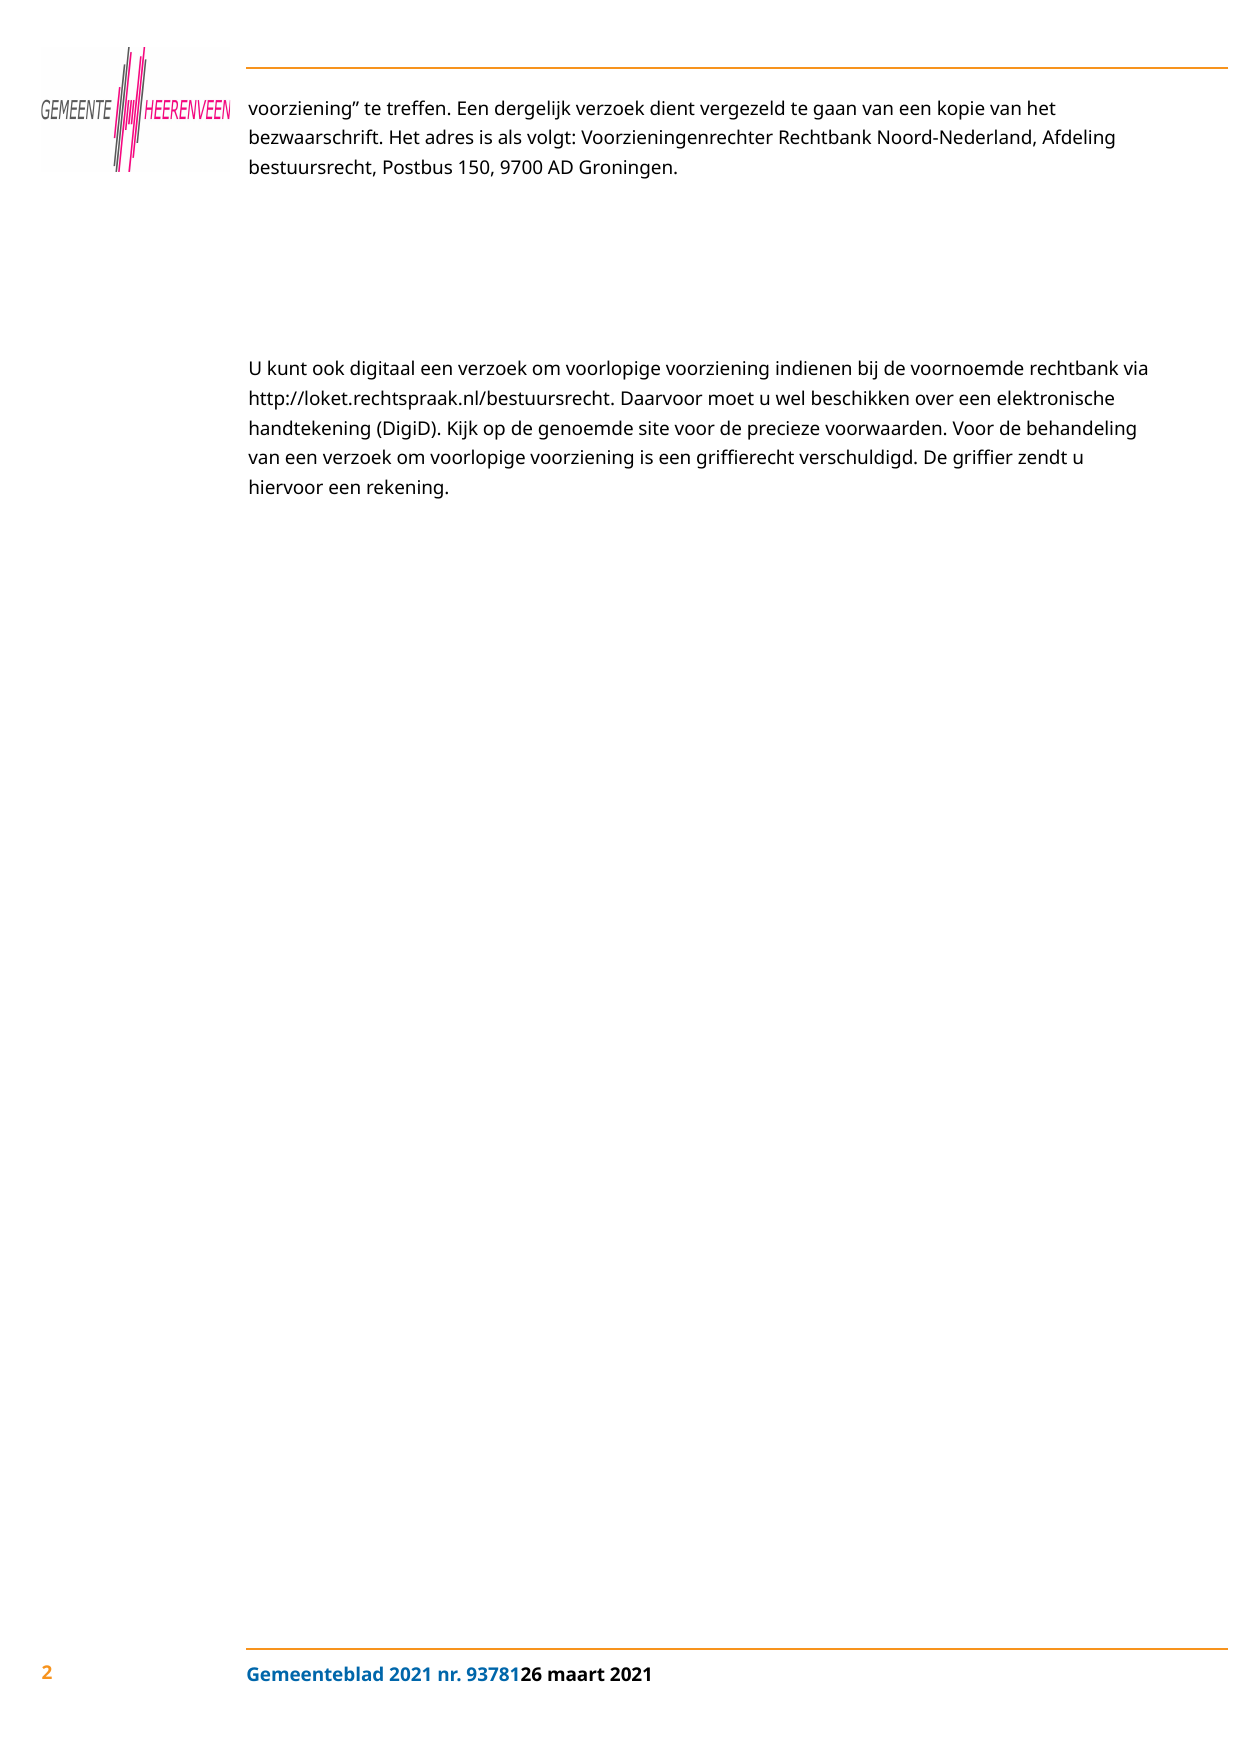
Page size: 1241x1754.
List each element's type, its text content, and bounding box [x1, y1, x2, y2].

text U kunt ook digitaal een verzoek om voorlopige voorziening indienen bij de voornoemde rechtbank via http://loket.rechtspraak.nl/bestuursrecht. Daarvoor moet u wel beschikken over een elektronische handtekening (DigiD). Kijk op de genoemde site voor de precieze voorwaarden. Voor de behandeling van een verzoek om voorlopige voorziening is een griffierecht verschuldigd. De griffier zendt u hiervoor een rekening. [248, 356, 1152, 500]
text voorziening” te treffen. Een dergelijk verzoek dient vergezeld te gaan van een kopie van het bezwaarschrift. Het adres is als volgt: Voorzieningenrechter Rechtbank Noord-Nederland, Afdeling bestuursrecht, Postbus 150, 9700 AD Groningen. [248, 95, 1152, 180]
picture [41, 47, 231, 172]
